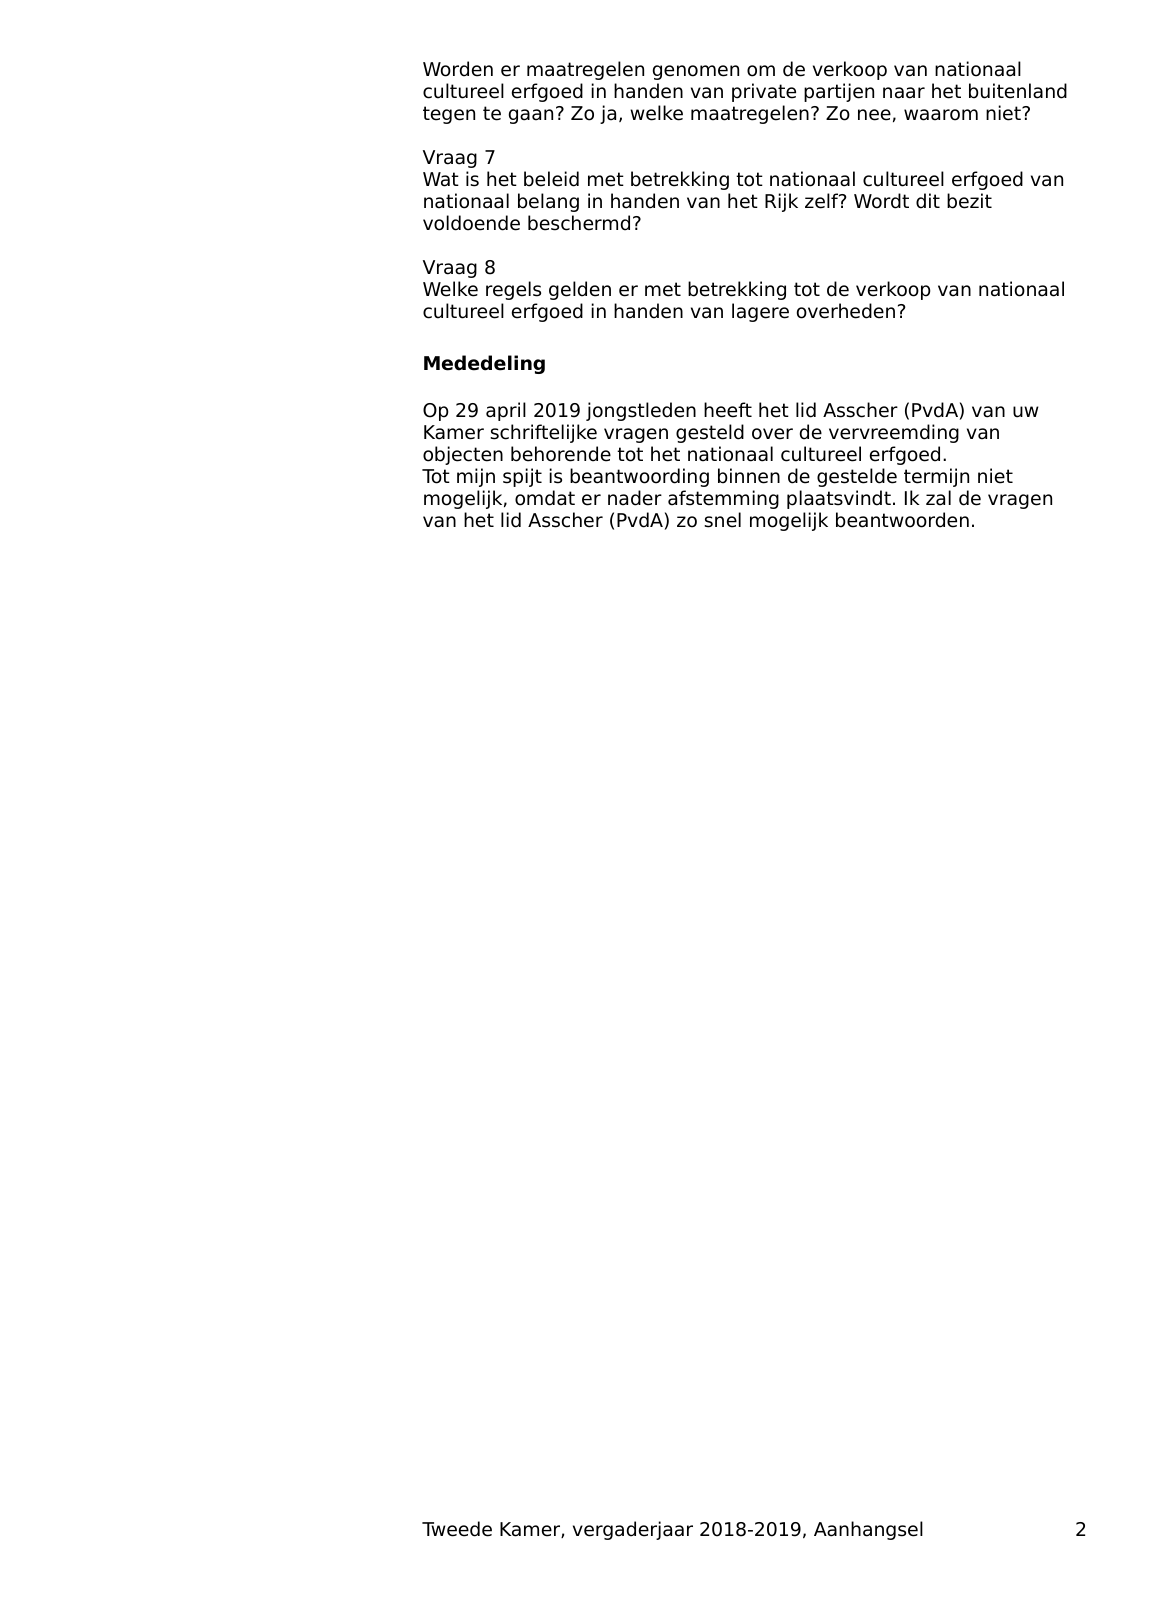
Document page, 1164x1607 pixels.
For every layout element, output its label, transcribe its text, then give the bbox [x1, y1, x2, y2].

subtitle Mededeling [422, 353, 1087, 375]
text Vraag 8 [422, 257, 1087, 279]
text Op 29 april 2019 jongstleden heeft het lid Asscher (PvdA) van uw Kamer schriftelijke vragen gesteld over de vervreemding van objecten behorende tot het nationaal cultureel erfgoed. [422, 400, 1087, 466]
text Worden er maatregelen genomen om de verkoop van nationaal cultureel erfgoed in handen van private partijen naar het buitenland tegen te gaan? Zo ja, welke maatregelen? Zo nee, waarom niet? [422, 59, 1087, 125]
text Vraag 7 [422, 147, 1087, 169]
text Welke regels gelden er met betrekking tot de verkoop van nationaal cultureel erfgoed in handen van lagere overheden? [422, 279, 1087, 323]
text Wat is het beleid met betrekking tot nationaal cultureel erfgoed van nationaal belang in handen van het Rijk zelf? Wordt dit bezit voldoende beschermd? [422, 169, 1087, 235]
text Tot mijn spijt is beantwoording binnen de gestelde termijn niet mogelijk, omdat er nader afstemming plaatsvindt. Ik zal de vragen van het lid Asscher (PvdA) zo snel mogelijk beantwoorden. [422, 466, 1087, 532]
